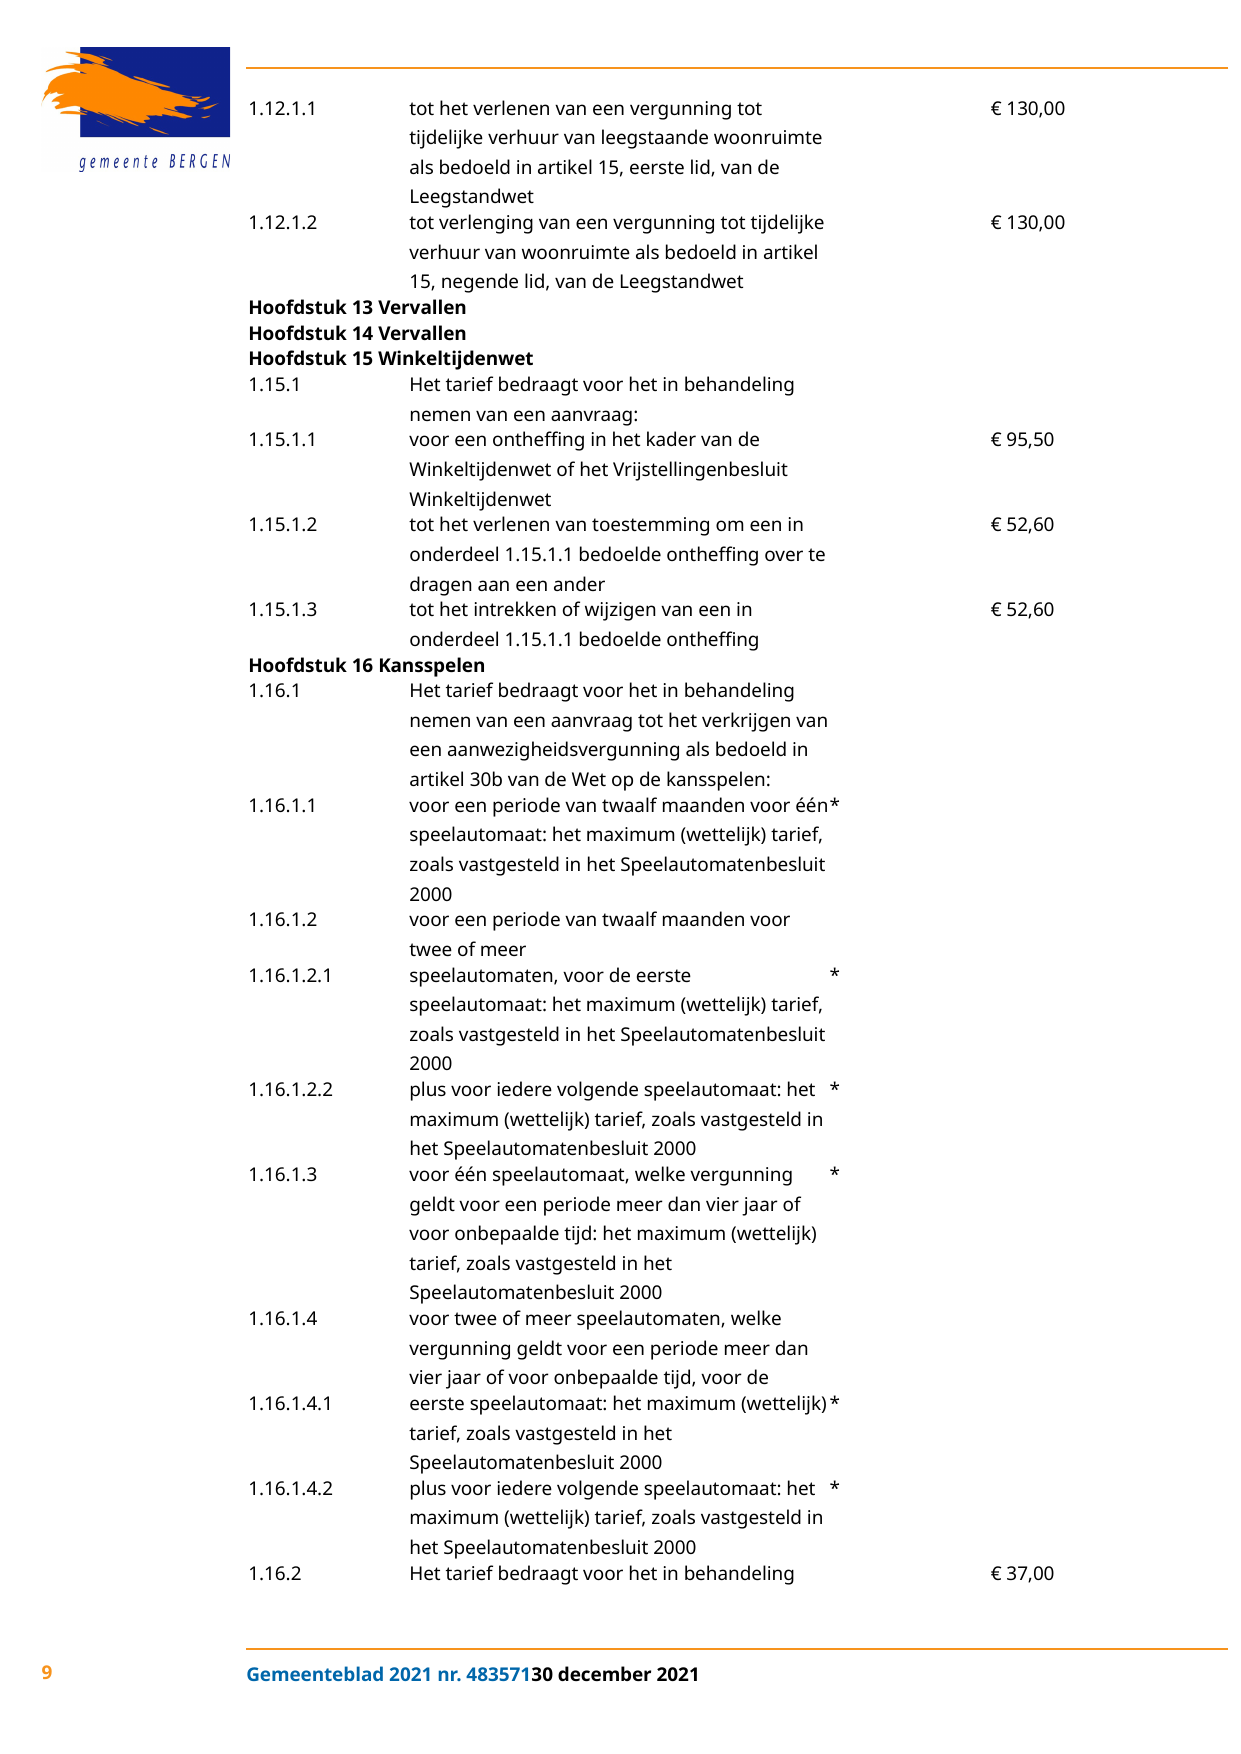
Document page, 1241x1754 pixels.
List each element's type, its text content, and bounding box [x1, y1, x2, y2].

table_cell 1.16.1.2 [248, 906, 409, 962]
table_cell 1.16.1.4.1 [248, 1390, 409, 1475]
table_cell tot verlenging van een vergunning tot tijdelijke verhuur van woonruimte als bedoeld in artikel 15, negende lid, van de Leegstandwet [409, 209, 829, 294]
table_cell [829, 209, 991, 294]
table_cell € 37,00 [991, 1560, 1152, 1586]
table_cell voor een periode van twaalf maanden voor twee of meer [409, 906, 829, 962]
table_cell 1.15.1.1 [248, 427, 409, 512]
table_cell [829, 596, 991, 652]
table_cell [991, 962, 1152, 1076]
table_cell * [829, 1161, 991, 1305]
table_cell [991, 371, 1152, 427]
table_cell 1.16.1.4.2 [248, 1475, 409, 1560]
table_cell Hoofdstuk 14 Vervallen [248, 320, 1152, 346]
table_cell € 52,60 [991, 512, 1152, 596]
table_cell [829, 371, 991, 427]
table_cell [991, 1475, 1152, 1560]
table_cell [829, 906, 991, 962]
table_cell € 95,50 [991, 427, 1152, 512]
table_cell [829, 512, 991, 596]
table_cell 1.15.1.2 [248, 512, 409, 596]
table_cell voor een periode van twaalf maanden voor één speelautomaat: het maximum (wettelijk) tarief, zoals vastgesteld in het Speelautomatenbesluit 2000 [409, 792, 829, 906]
table_cell * [829, 962, 991, 1076]
table_cell [991, 792, 1152, 906]
table_cell speelautomaten, voor de eerste speelautomaat: het maximum (wettelijk) tarief, zoals vastgesteld in het Speelautomatenbesluit 2000 [409, 962, 829, 1076]
table_cell Hoofdstuk 15 Winkeltijdenwet [248, 346, 1152, 371]
table_cell [991, 678, 1152, 792]
table_cell [829, 1305, 991, 1390]
table_cell * [829, 1475, 991, 1560]
table_cell Het tarief bedraagt voor het in behandeling nemen van een aanvraag tot het verkrijgen van een aanwezigheidsvergunning als bedoeld in artikel 30b van de Wet op de kansspelen: [409, 678, 829, 792]
table_cell tot het verlenen van een vergunning tot tijdelijke verhuur van leegstaande woonruimte als bedoeld in artikel 15, eerste lid, van de Leegstandwet [409, 95, 829, 209]
table_cell Hoofdstuk 16 Kansspelen [248, 652, 1152, 677]
table_cell eerste speelautomaat: het maximum (wettelijk) tarief, zoals vastgesteld in het Speelautomatenbesluit 2000 [409, 1390, 829, 1475]
table_cell 1.15.1.3 [248, 596, 409, 652]
table_cell voor twee of meer speelautomaten, welke vergunning geldt voor een periode meer dan vier jaar of voor onbepaalde tijd, voor de [409, 1305, 829, 1390]
table_cell [829, 678, 991, 792]
table_cell [829, 427, 991, 512]
table_cell tot het intrekken of wijzigen van een in onderdeel 1.15.1.1 bedoelde ontheffing [409, 596, 829, 652]
table_cell 1.16.2 [248, 1560, 409, 1586]
table_cell voor één speelautomaat, welke vergunning geldt voor een periode meer dan vier jaar of voor onbepaalde tijd: het maximum (wettelijk) tarief, zoals vastgesteld in het Speelautomatenbesluit 2000 [409, 1161, 829, 1305]
table_cell [991, 1076, 1152, 1161]
table_cell [829, 95, 991, 209]
table_cell € 52,60 [991, 596, 1152, 652]
table_cell [991, 906, 1152, 962]
table_cell Het tarief bedraagt voor het in behandeling nemen van een aanvraag: [409, 371, 829, 427]
table_cell plus voor iedere volgende speelautomaat: het maximum (wettelijk) tarief, zoals vastgesteld in het Speelautomatenbesluit 2000 [409, 1076, 829, 1161]
table_cell [991, 1390, 1152, 1475]
table_cell 1.16.1.4 [248, 1305, 409, 1390]
table_cell € 130,00 [991, 95, 1152, 209]
table_cell Het tarief bedraagt voor het in behandeling [409, 1560, 829, 1586]
table_cell 1.12.1.2 [248, 209, 409, 294]
table_cell 1.16.1.1 [248, 792, 409, 906]
table_cell Hoofdstuk 13 Vervallen [248, 294, 1152, 320]
table_cell * [829, 1390, 991, 1475]
table_cell [829, 1560, 991, 1586]
table_cell * [829, 792, 991, 906]
picture [41, 47, 231, 172]
table_cell [991, 1161, 1152, 1305]
table_cell voor een ontheffing in het kader van de Winkeltijdenwet of het Vrijstellingenbesluit Winkeltijdenwet [409, 427, 829, 512]
table_cell [991, 1305, 1152, 1390]
table_cell 1.16.1 [248, 678, 409, 792]
table_cell tot het verlenen van toestemming om een in onderdeel 1.15.1.1 bedoelde ontheffing over te dragen aan een ander [409, 512, 829, 596]
table_cell * [829, 1076, 991, 1161]
table_cell 1.16.1.2.2 [248, 1076, 409, 1161]
table_cell 1.15.1 [248, 371, 409, 427]
table_cell 1.16.1.3 [248, 1161, 409, 1305]
table_cell plus voor iedere volgende speelautomaat: het maximum (wettelijk) tarief, zoals vastgesteld in het Speelautomatenbesluit 2000 [409, 1475, 829, 1560]
table_cell 1.16.1.2.1 [248, 962, 409, 1076]
table_cell € 130,00 [991, 209, 1152, 294]
table_cell 1.12.1.1 [248, 95, 409, 209]
